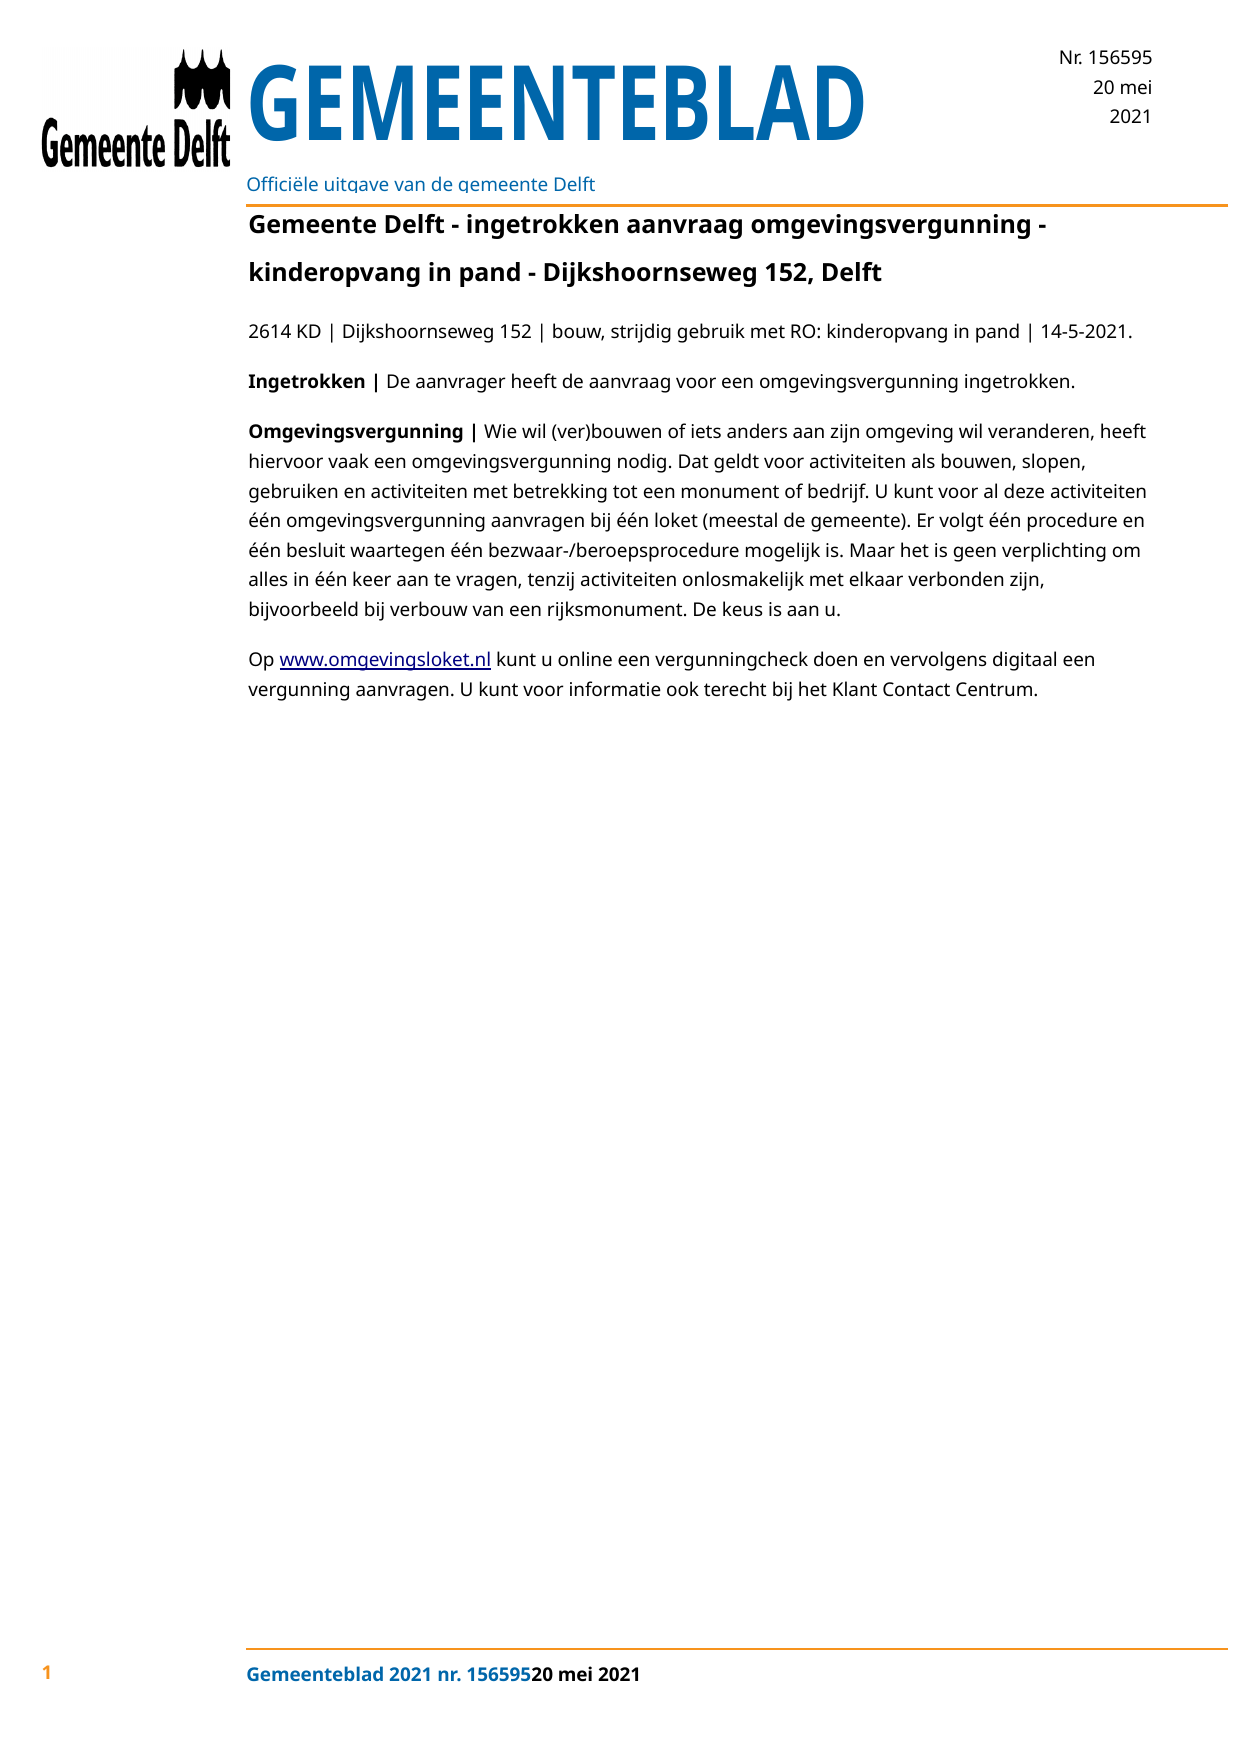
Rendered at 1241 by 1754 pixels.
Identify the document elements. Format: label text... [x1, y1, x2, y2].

text Ingetrokken | De aanvrager heeft de aanvraag voor een omgevingsvergunning ingetrokken. [248, 368, 1152, 394]
text Omgevingsvergunning | Wie wil (ver)bouwen of iets anders aan zijn omgeving wil veranderen, heeft hiervoor vaak een omgevingsvergunning nodig. Dat geldt voor activiteiten als bouwen, slopen, gebruiken en activiteiten met betrekking tot een monument of bedrijf. U kunt voor al deze activiteiten één omgevingsvergunning aanvragen bij één loket (meestal de gemeente). Er volgt één procedure en één besluit waartegen één bezwaar-/beroepsprocedure mogelijk is. Maar het is geen verplichting om alles in één keer aan te vragen, tenzij activiteiten onlosmakelijk met elkaar verbonden zijn, bijvoorbeeld bij verbouw van een rijksmonument. De keus is aan u. [248, 419, 1152, 622]
text 2614 KD | Dijkshoornseweg 152 | bouw, strijdig gebruik met RO: kinderopvang in pand | 14-5-2021. [248, 318, 1152, 344]
text Gemeente Delft - ingetrokken aanvraag omgevingsvergunning - kinderopvang in pand - Dijkshoornseweg 152, Delft [248, 207, 1152, 288]
text Op www.omgevingsloket.nl kunt u online een vergunningcheck doen en vervolgens digitaal een vergunning aanvragen. U kunt voor informatie ook terecht bij het Klant Contact Centrum. [248, 647, 1152, 702]
picture [41, 47, 231, 172]
